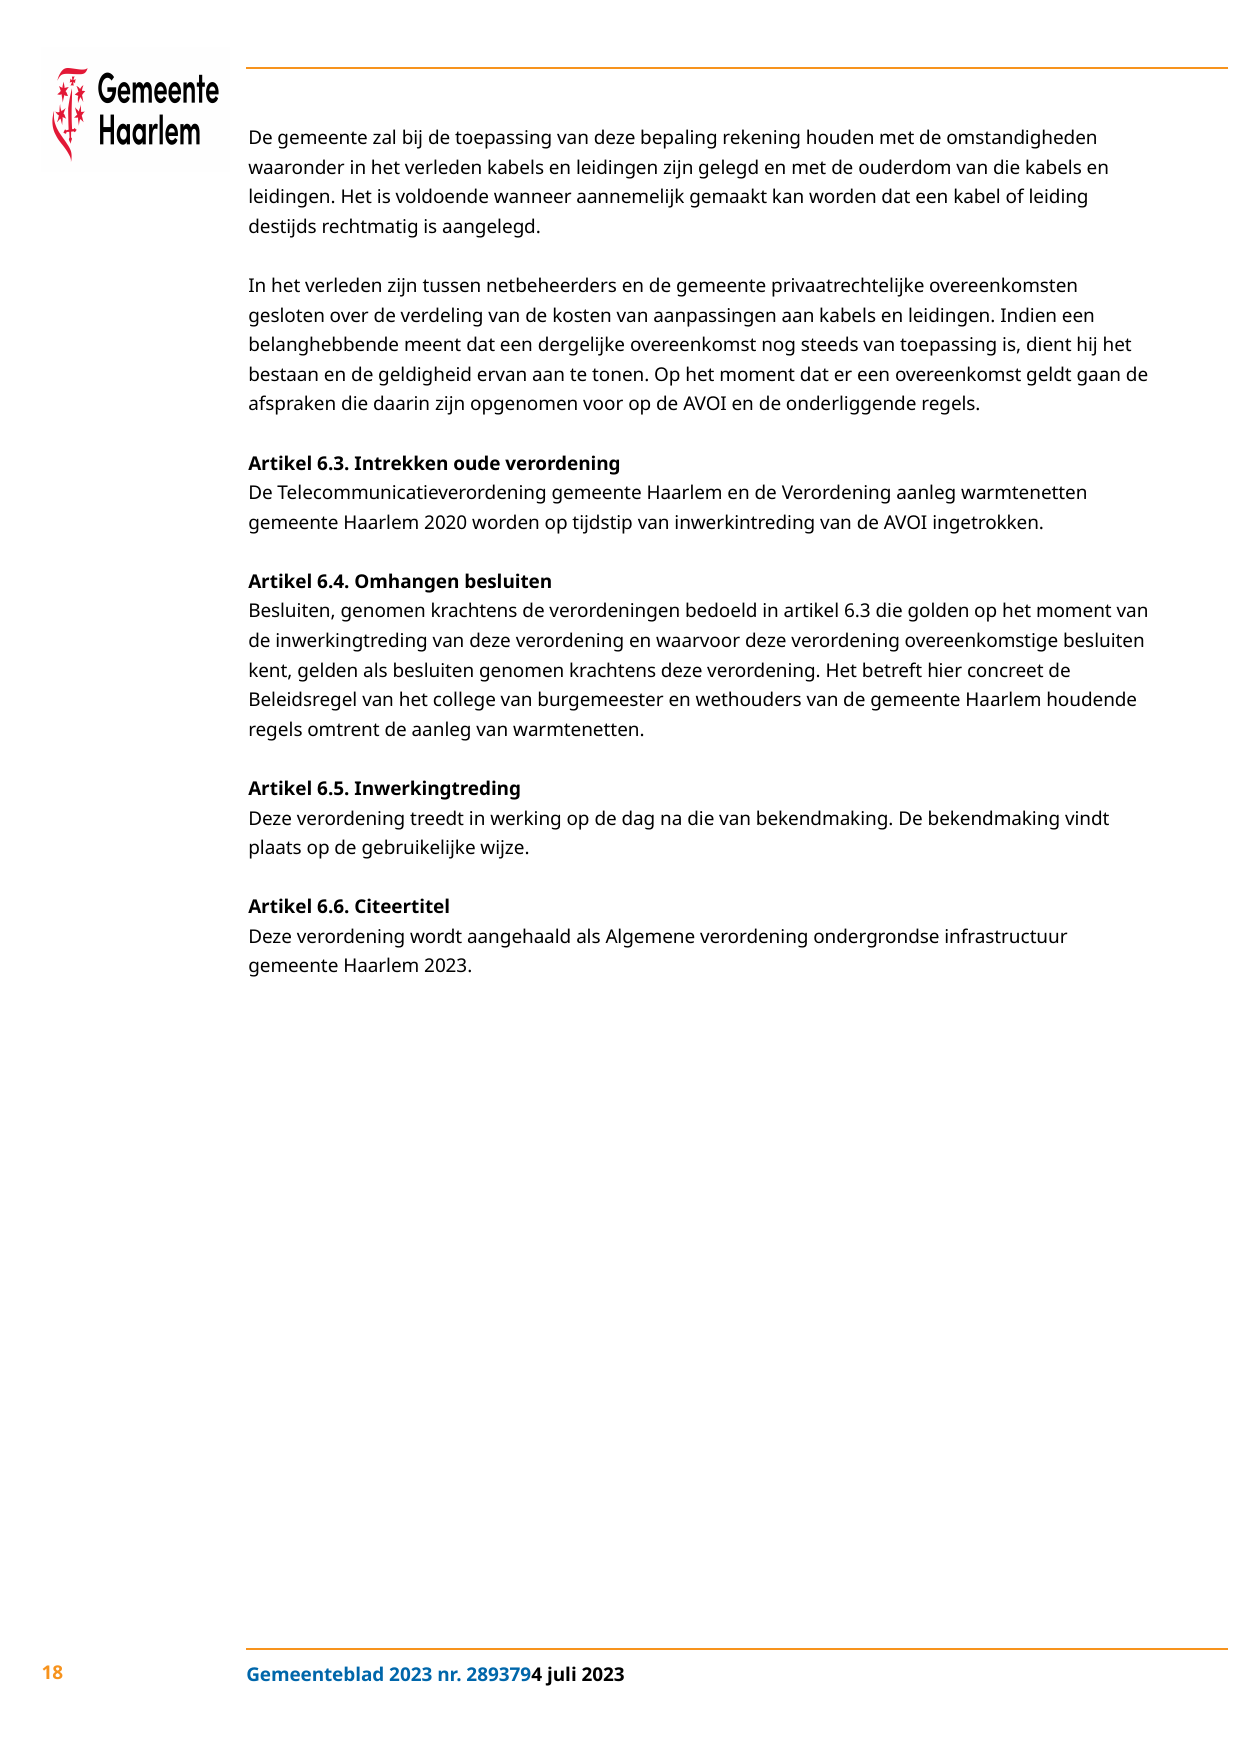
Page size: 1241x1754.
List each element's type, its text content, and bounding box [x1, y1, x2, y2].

text Artikel 6.4. Omhangen besluiten [248, 568, 1152, 594]
text Artikel 6.5. Inwerkingtreding [248, 775, 1152, 801]
text Deze verordening wordt aangehaald als Algemene verordening ondergrondse infrastructuur gemeente Haarlem 2023. [248, 923, 1152, 978]
picture [41, 47, 231, 172]
text Artikel 6.3. Intrekken oude verordening [248, 450, 1152, 476]
text Artikel 6.6. Citeertitel [248, 893, 1152, 919]
text In het verleden zijn tussen netbeheerders en de gemeente privaatrechtelijke overeenkomsten gesloten over de verdeling van de kosten van aanpassingen aan kabels en leidingen. Indien een belanghebbende meent dat een dergelijke overeenkomst nog steeds van toepassing is, dient hij het bestaan en de geldigheid ervan aan te tonen. Op het moment dat er een overeenkomst geldt gaan de afspraken die daarin zijn opgenomen voor op de AVOI en de onderliggende regels. [248, 272, 1152, 416]
text Deze verordening treedt in werking op de dag na die van bekendmaking. De bekendmaking vindt plaats op de gebruikelijke wijze. [248, 805, 1152, 860]
text Besluiten, genomen krachtens de verordeningen bedoeld in artikel 6.3 die golden op het moment van de inwerkingtreding van deze verordening en waarvoor deze verordening overeenkomstige besluiten kent, gelden als besluiten genomen krachtens deze verordening. Het betreft hier concreet de Beleidsregel van het college van burgemeester en wethouders van de gemeente Haarlem houdende regels omtrent de aanleg van warmtenetten. [248, 598, 1152, 742]
text De gemeente zal bij de toepassing van deze bepaling rekening houden met de omstandigheden waaronder in het verleden kabels en leidingen zijn gelegd en met de ouderdom van die kabels en leidingen. Het is voldoende wanneer aannemelijk gemaakt kan worden dat een kabel of leiding destijds rechtmatig is aangelegd. [248, 124, 1152, 239]
text De Telecommunicatieverordening gemeente Haarlem en de Verordening aanleg warmtenetten gemeente Haarlem 2020 worden op tijdstip van inwerkintreding van de AVOI ingetrokken. [248, 479, 1152, 535]
